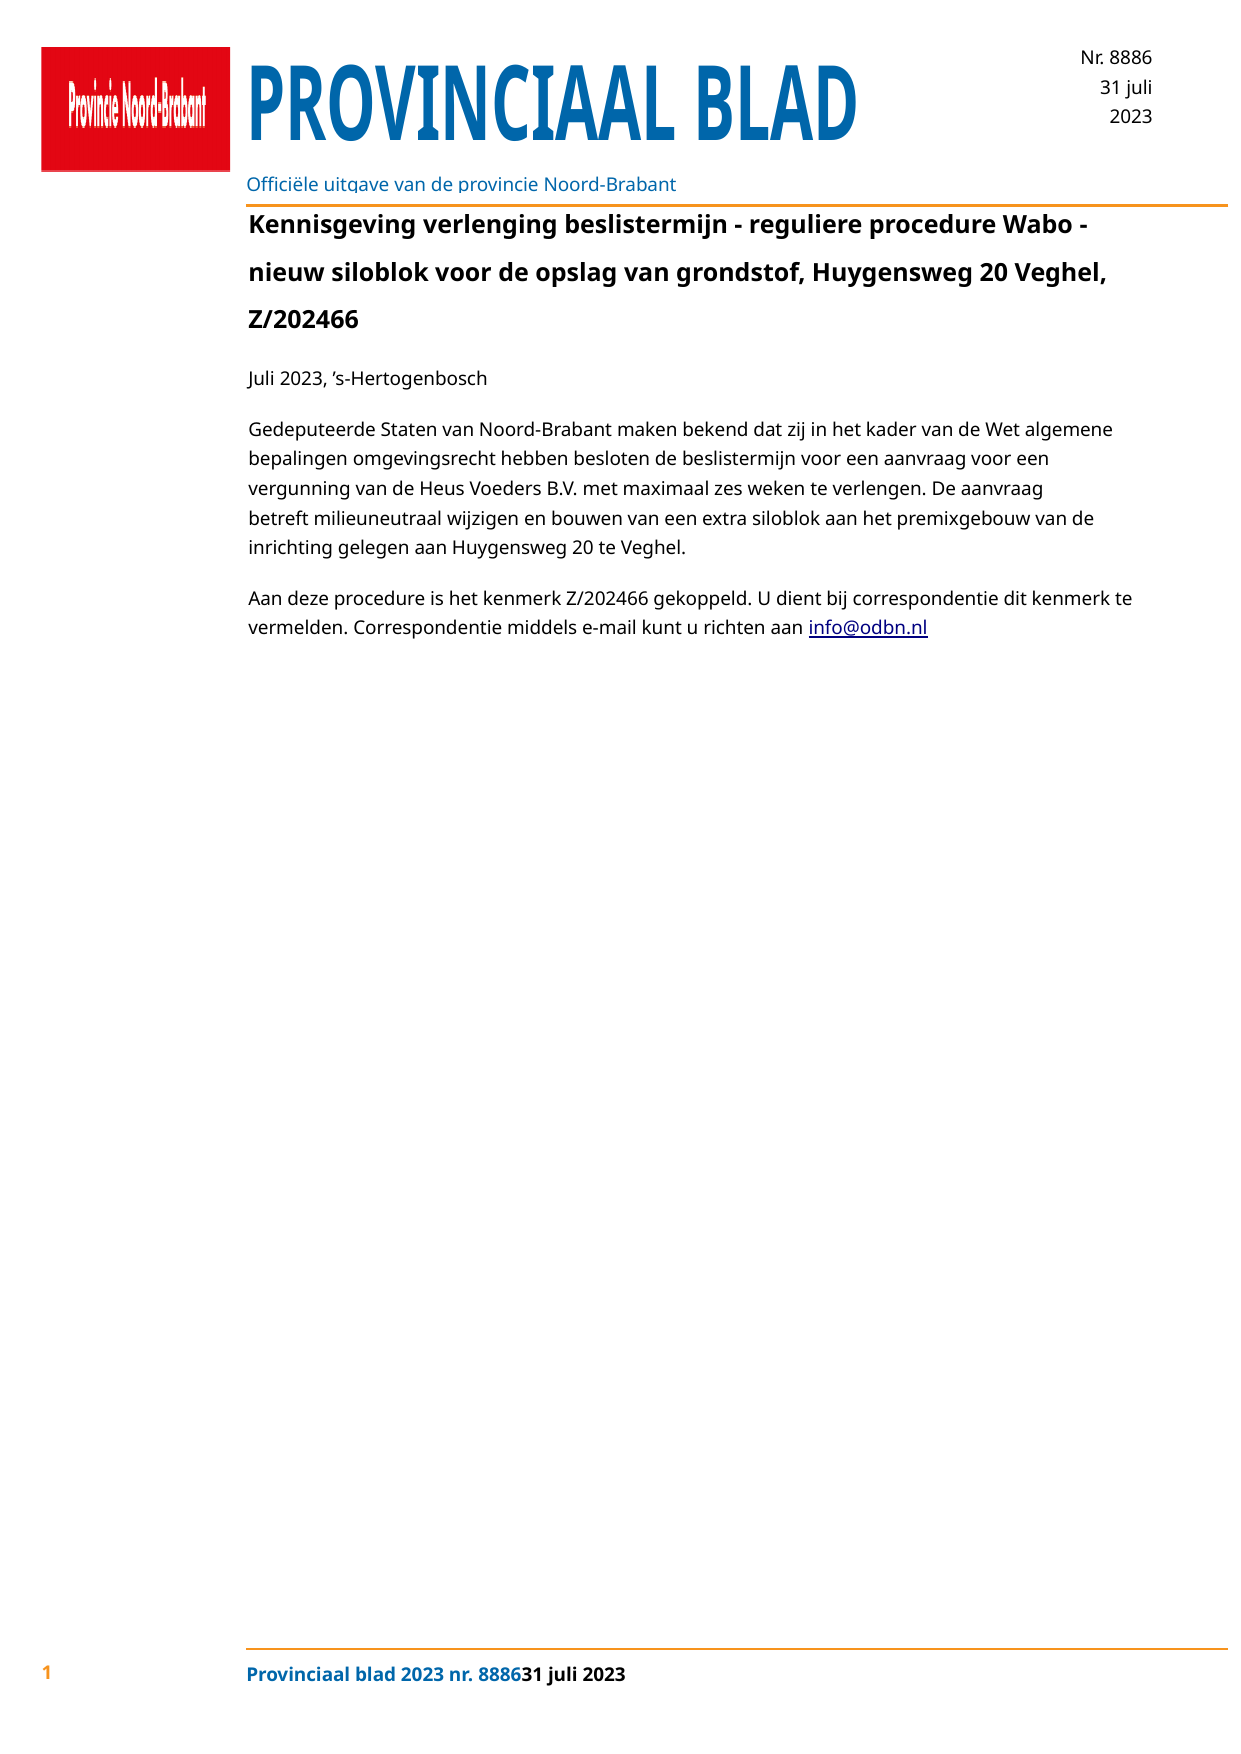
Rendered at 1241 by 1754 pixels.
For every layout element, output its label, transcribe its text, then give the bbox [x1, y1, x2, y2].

text Aan deze procedure is het kenmerk Z/202466 gekoppeld. U dient bij correspondentie dit kenmerk te vermelden. Correspondentie middels e-mail kunt u richten aan info@odbn.nl [248, 585, 1152, 640]
picture [41, 47, 231, 172]
text Juli 2023, ’s-Hertogenbosch [248, 366, 1152, 391]
text Gedeputeerde Staten van Noord-Brabant maken bekend dat zij in het kader van de Wet algemene bepalingen omgevingsrecht hebben besloten de beslistermijn voor een aanvraag voor een vergunning van de Heus Voeders B.V. met maximaal zes weken te verlengen. De aanvraag betreft milieuneutraal wijzigen en bouwen van een extra siloblok aan het premixgebouw van de inrichting gelegen aan Huygensweg 20 te Veghel. [248, 416, 1152, 560]
text Kennisgeving verlenging beslistermijn - reguliere procedure Wabo - nieuw siloblok voor de opslag van grondstof, Huygensweg 20 Veghel, Z/202466 [248, 207, 1152, 336]
